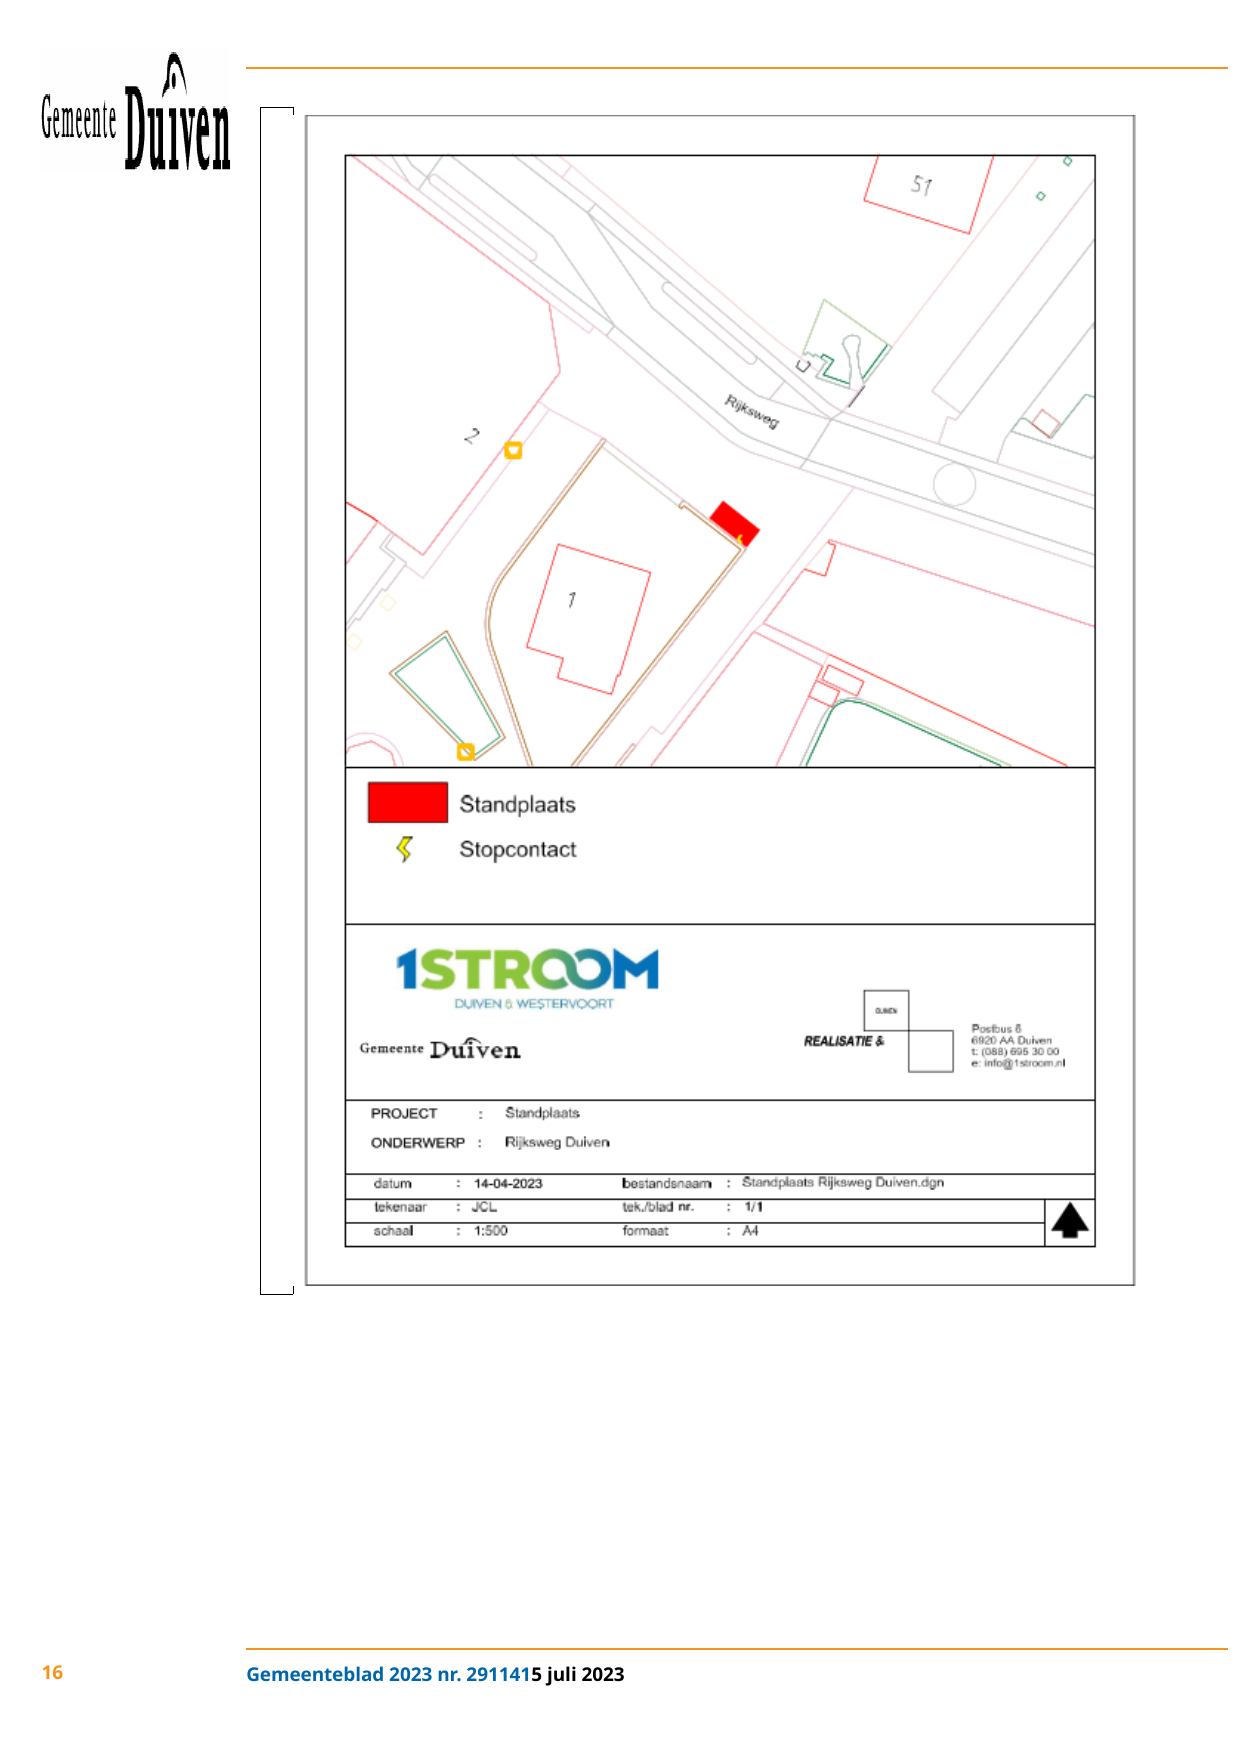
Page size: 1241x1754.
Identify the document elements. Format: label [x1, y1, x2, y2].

picture [41, 47, 231, 172]
picture [268, 115, 1173, 1286]
